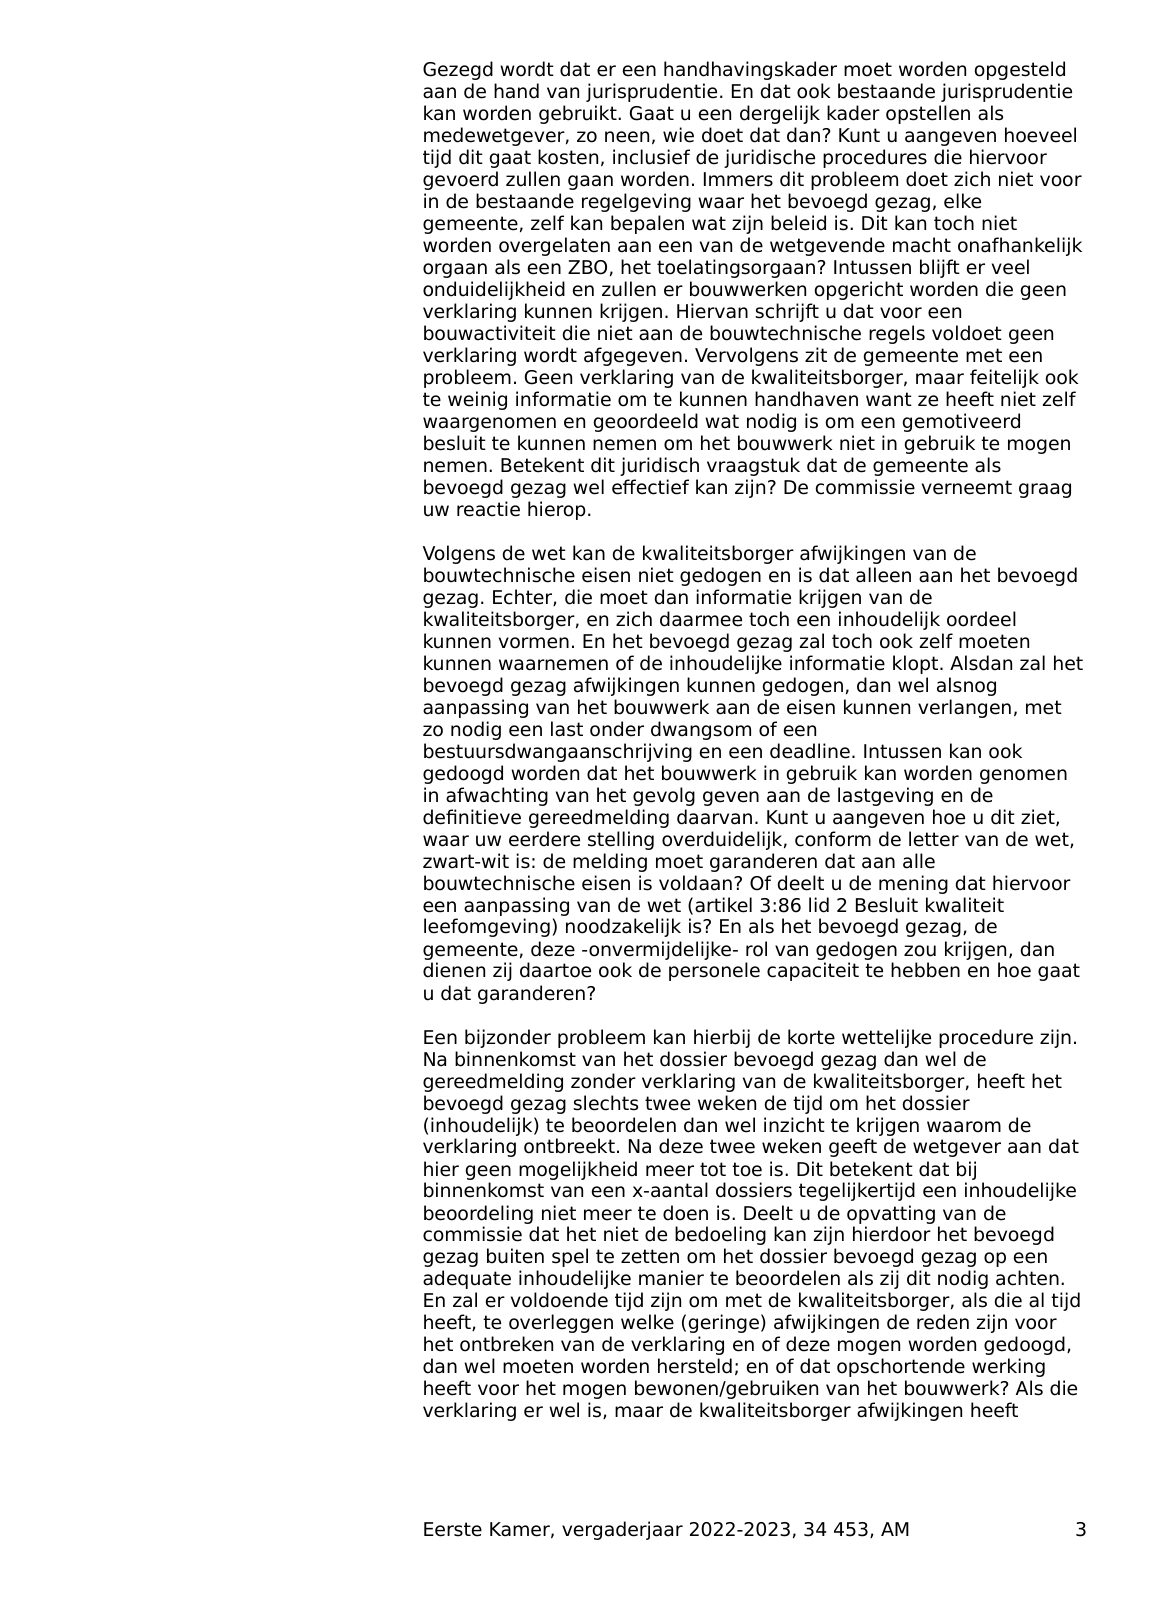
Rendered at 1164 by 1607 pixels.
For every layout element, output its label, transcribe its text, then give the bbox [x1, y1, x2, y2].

text Een bijzonder probleem kan hierbij de korte wettelijke procedure zijn. Na binnenkomst van het dossier bevoegd gezag dan wel de gereedmelding zonder verklaring van de kwaliteitsborger, heeft het bevoegd gezag slechts twee weken de tijd om het dossier (inhoudelijk) te beoordelen dan wel inzicht te krijgen waarom de verklaring ontbreekt. Na deze twee weken geeft de wetgever aan dat hier geen mogelijkheid meer tot toe is. Dit betekent dat bij binnenkomst van een x-aantal dossiers tegelijkertijd een inhoudelijke beoordeling niet meer te doen is. Deelt u de opvatting van de commissie dat het niet de bedoeling kan zijn hierdoor het bevoegd gezag buiten spel te zetten om het dossier bevoegd gezag op een adequate inhoudelijke manier te beoordelen als zij dit nodig achten. En zal er voldoende tijd zijn om met de kwaliteitsborger, als die al tijd heeft, te overleggen welke (geringe) afwijkingen de reden zijn voor het ontbreken van de verklaring en of deze mogen worden gedoogd, dan wel moeten worden hersteld; en of dat opschortende werking heeft voor het mogen bewonen/gebruiken van het bouwwerk? Als die verklaring er wel is, maar de kwaliteitsborger afwijkingen heeft [422, 1027, 1087, 1422]
text Volgens de wet kan de kwaliteitsborger afwijkingen van de bouwtechnische eisen niet gedogen en is dat alleen aan het bevoegd gezag. Echter, die moet dan informatie krijgen van de kwaliteitsborger, en zich daarmee toch een inhoudelijk oordeel kunnen vormen. En het bevoegd gezag zal toch ook zelf moeten kunnen waarnemen of de inhoudelijke informatie klopt. Alsdan zal het bevoegd gezag afwijkingen kunnen gedogen, dan wel alsnog aanpassing van het bouwwerk aan de eisen kunnen verlangen, met zo nodig een last onder dwangsom of een bestuursdwangaanschrijving en een deadline. Intussen kan ook gedoogd worden dat het bouwwerk in gebruik kan worden genomen in afwachting van het gevolg geven aan de lastgeving en de definitieve gereedmelding daarvan. Kunt u aangeven hoe u dit ziet, waar uw eerdere stelling overduidelijk, conform de letter van de wet, zwart-wit is: de melding moet garanderen dat aan alle bouwtechnische eisen is voldaan? Of deelt u de mening dat hiervoor een aanpassing van de wet (artikel 3:86 lid 2 Besluit kwaliteit leefomgeving) noodzakelijk is? En als het bevoegd gezag, de gemeente, deze -onvermijdelijke- rol van gedogen zou krijgen, dan dienen zij daartoe ook de personele capaciteit te hebben en hoe gaat u dat garanderen? [422, 543, 1087, 1004]
text Gezegd wordt dat er een handhavingskader moet worden opgesteld aan de hand van jurisprudentie. En dat ook bestaande jurisprudentie kan worden gebruikt. Gaat u een dergelijk kader opstellen als medewetgever, zo neen, wie doet dat dan? Kunt u aangeven hoeveel tijd dit gaat kosten, inclusief de juridische procedures die hiervoor gevoerd zullen gaan worden. Immers dit probleem doet zich niet voor in de bestaande regelgeving waar het bevoegd gezag, elke gemeente, zelf kan bepalen wat zijn beleid is. Dit kan toch niet worden overgelaten aan een van de wetgevende macht onafhankelijk orgaan als een ZBO, het toelatingsorgaan? Intussen blijft er veel onduidelijkheid en zullen er bouwwerken opgericht worden die geen verklaring kunnen krijgen. Hiervan schrijft u dat voor een bouwactiviteit die niet aan de bouwtechnische regels voldoet geen verklaring wordt afgegeven. Vervolgens zit de gemeente met een probleem. Geen verklaring van de kwaliteitsborger, maar feitelijk ook te weinig informatie om te kunnen handhaven want ze heeft niet zelf waargenomen en geoordeeld wat nodig is om een gemotiveerd besluit te kunnen nemen om het bouwwerk niet in gebruik te mogen nemen. Betekent dit juridisch vraagstuk dat de gemeente als bevoegd gezag wel effectief kan zijn? De commissie verneemt graag uw reactie hierop. [422, 59, 1087, 521]
